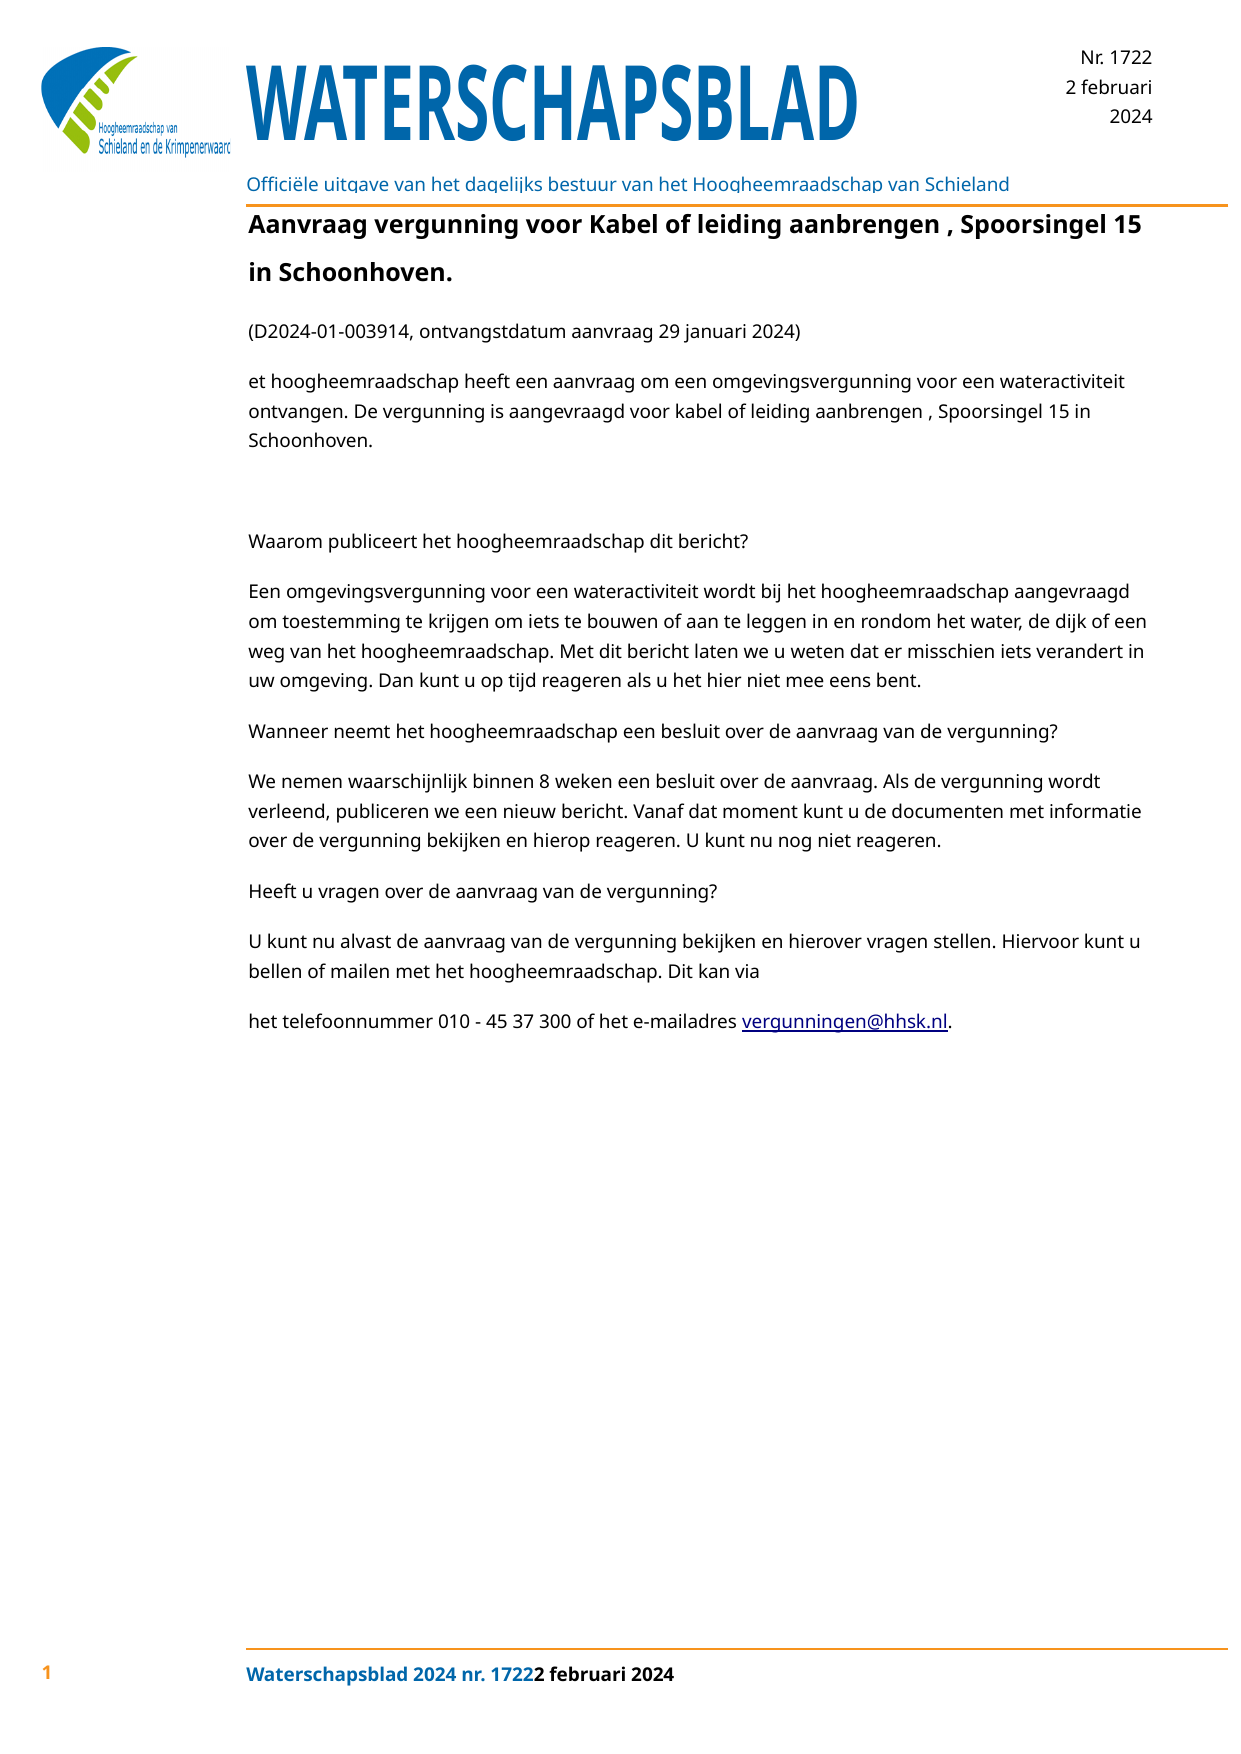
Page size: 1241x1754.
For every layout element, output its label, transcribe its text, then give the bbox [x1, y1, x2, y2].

picture [41, 47, 231, 172]
text het telefoonnummer 010 - 45 37 300 of het e-mailadres vergunningen@hhsk.nl. [248, 1008, 1152, 1034]
text et hoogheemraadschap heeft een aanvraag om een omgevingsvergunning voor een wateractiviteit ontvangen. De vergunning is aangevraagd voor kabel of leiding aanbrengen , Spoorsingel 15 in Schoonhoven. [248, 368, 1152, 453]
text (D2024-01-003914, ontvangstdatum aanvraag 29 januari 2024) [248, 318, 1152, 344]
text U kunt nu alvast de aanvraag van de vergunning bekijken en hierover vragen stellen. Hiervoor kunt u bellen of mailen met het hoogheemraadschap. Dit kan via [248, 928, 1152, 984]
text Heeft u vragen over de aanvraag van de vergunning? [248, 878, 1152, 904]
text Een omgevingsvergunning voor een wateractiviteit wordt bij het hoogheemraadschap aangevraagd om toestemming te krijgen om iets te bouwen of aan te leggen in en rondom het water, de dijk of een weg van het hoogheemraadschap. Met dit bericht laten we u weten dat er misschien iets verandert in uw omgeving. Dan kunt u op tijd reageren als u het hier niet mee eens bent. [248, 579, 1152, 693]
text Aanvraag vergunning voor Kabel of leiding aanbrengen , Spoorsingel 15 in Schoonhoven. [248, 207, 1152, 288]
text Waarom publiceert het hoogheemraadschap dit bericht? [248, 528, 1152, 554]
text Wanneer neemt het hoogheemraadschap een besluit over de aanvraag van de vergunning? [248, 718, 1152, 744]
text We nemen waarschijnlijk binnen 8 weken een besluit over de aanvraag. Als de vergunning wordt verleend, publiceren we een nieuw bericht. Vanaf dat moment kunt u de documenten met informatie over de vergunning bekijken en hierop reageren. U kunt nu nog niet reageren. [248, 768, 1152, 853]
